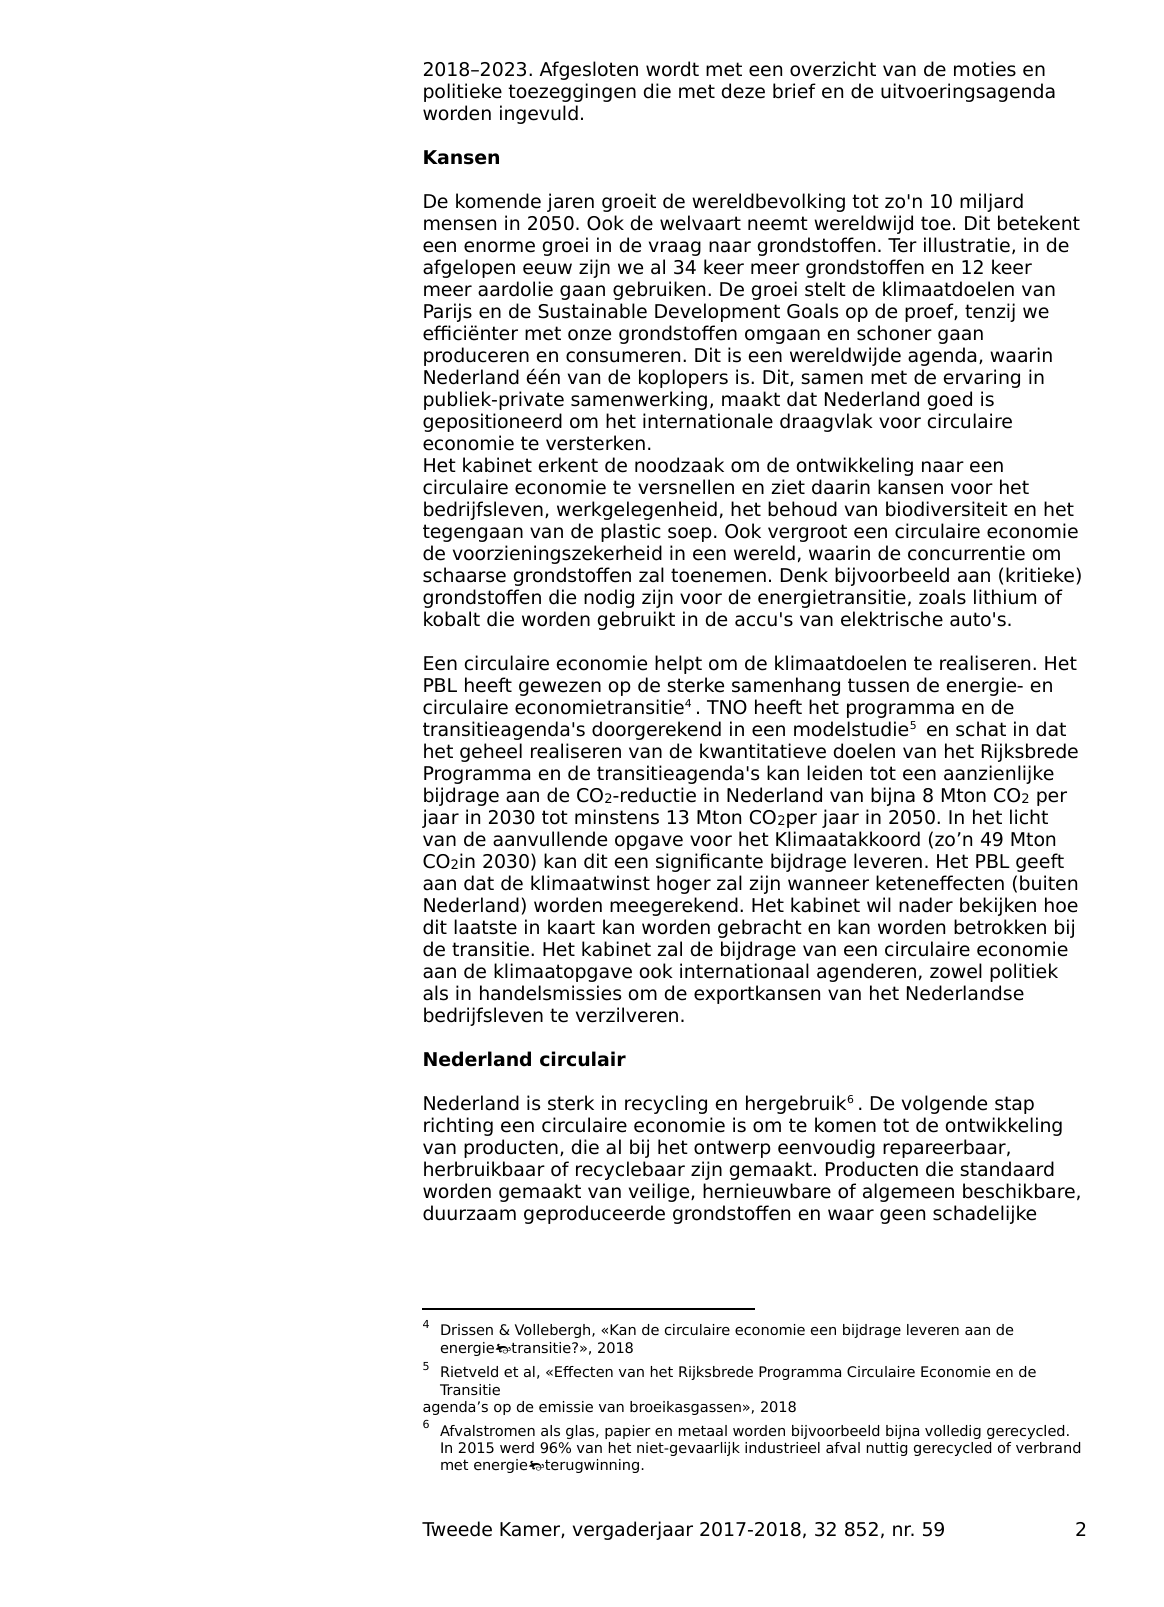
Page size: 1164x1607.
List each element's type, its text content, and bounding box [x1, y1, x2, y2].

text Een circulaire economie helpt om de klimaatdoelen te realiseren. Het PBL heeft gewezen op de sterke samenhang tussen de energie- en circulaire economietransitie. TNO heeft het programma en de transitieagenda's doorgerekend in een modelstudie en schat in dat het geheel realiseren van de kwantitatieve doelen van het Rijksbrede Programma en de transitieagenda's kan leiden tot een aanzienlijke bijdrage aan de CO2-reductie in Nederland van bijna 8 Mton CO2 per jaar in 2030 tot minstens 13 Mton CO2per jaar in 2050. In het licht van de aanvullende opgave voor het Klimaatakkoord (zo’n 49 Mton CO2in 2030) kan dit een significante bijdrage leveren. Het PBL geeft aan dat de klimaatwinst hoger zal zijn wanneer keteneffecten (buiten Nederland) worden meegerekend. Het kabinet wil nader bekijken hoe dit laatste in kaart kan worden gebracht en kan worden betrokken bij de transitie. Het kabinet zal de bijdrage van een circulaire economie aan de klimaatopgave ook internationaal agenderen, zowel politiek als in handelsmissies om de exportkansen van het Nederlandse bedrijfsleven te verzilveren. [422, 653, 1087, 1027]
text Drissen & Vollebergh, «Kan de circulaire economie een bijdrage leveren aan de energietransitie?», 2018 [422, 1318, 1087, 1357]
text Het kabinet erkent de noodzaak om de ontwikkeling naar een circulaire economie te versnellen en ziet daarin kansen voor het bedrijfsleven, werkgelegenheid, het behoud van biodiversiteit en het tegengaan van de plastic soep. Ook vergroot een circulaire economie de voorzieningszekerheid in een wereld, waarin de concurrentie om schaarse grondstoffen zal toenemen. Denk bijvoorbeeld aan (kritieke) grondstoffen die nodig zijn voor de energietransitie, zoals lithium of kobalt die worden gebruikt in de accu's van elektrische auto's. [422, 455, 1087, 631]
text Rietveld et al, «Effecten van het Rijksbrede Programma Circulaire Economie en de Transitie [422, 1360, 1087, 1399]
text 2018–2023. Afgesloten wordt met een overzicht van de moties en politieke toezeggingen die met deze brief en de uitvoeringsagenda worden ingevuld. [422, 59, 1087, 125]
text Afvalstromen als glas, papier en metaal worden bijvoorbeeld bijna volledig gerecycled. In 2015 werd 96% van het niet-gevaarlijk industrieel afval nuttig gerecycled of verbrand met energieterugwinning. [422, 1418, 1087, 1474]
text De komende jaren groeit de wereldbevolking tot zo'n 10 miljard mensen in 2050. Ook de welvaart neemt wereldwijd toe. Dit betekent een enorme groei in de vraag naar grondstoffen. Ter illustratie, in de afgelopen eeuw zijn we al 34 keer meer grondstoffen en 12 keer meer aardolie gaan gebruiken. De groei stelt de klimaatdoelen van Parijs en de Sustainable Development Goals op de proef, tenzij we efficiënter met onze grondstoffen omgaan en schoner gaan produceren en consumeren. Dit is een wereldwijde agenda, waarin Nederland één van de koplopers is. Dit, samen met de ervaring in publiek-private samenwerking, maakt dat Nederland goed is gepositioneerd om het internationale draagvlak voor circulaire economie te versterken. [422, 191, 1087, 455]
text agenda’s op de emissie van broeikasgassen», 2018 [422, 1399, 1087, 1416]
text Nederland is sterk in recycling en hergebruik. De volgende stap richting een circulaire economie is om te komen tot de ontwikkeling van producten, die al bij het ontwerp eenvoudig repareerbaar, herbruikbaar of recyclebaar zijn gemaakt. Producten die standaard worden gemaakt van veilige, hernieuwbare of algemeen beschikbare, duurzaam geproduceerde grondstoffen en waar geen schadelijke [422, 1093, 1087, 1225]
subtitle Kansen [422, 147, 1087, 169]
subtitle Nederland circulair [422, 1049, 1087, 1071]
